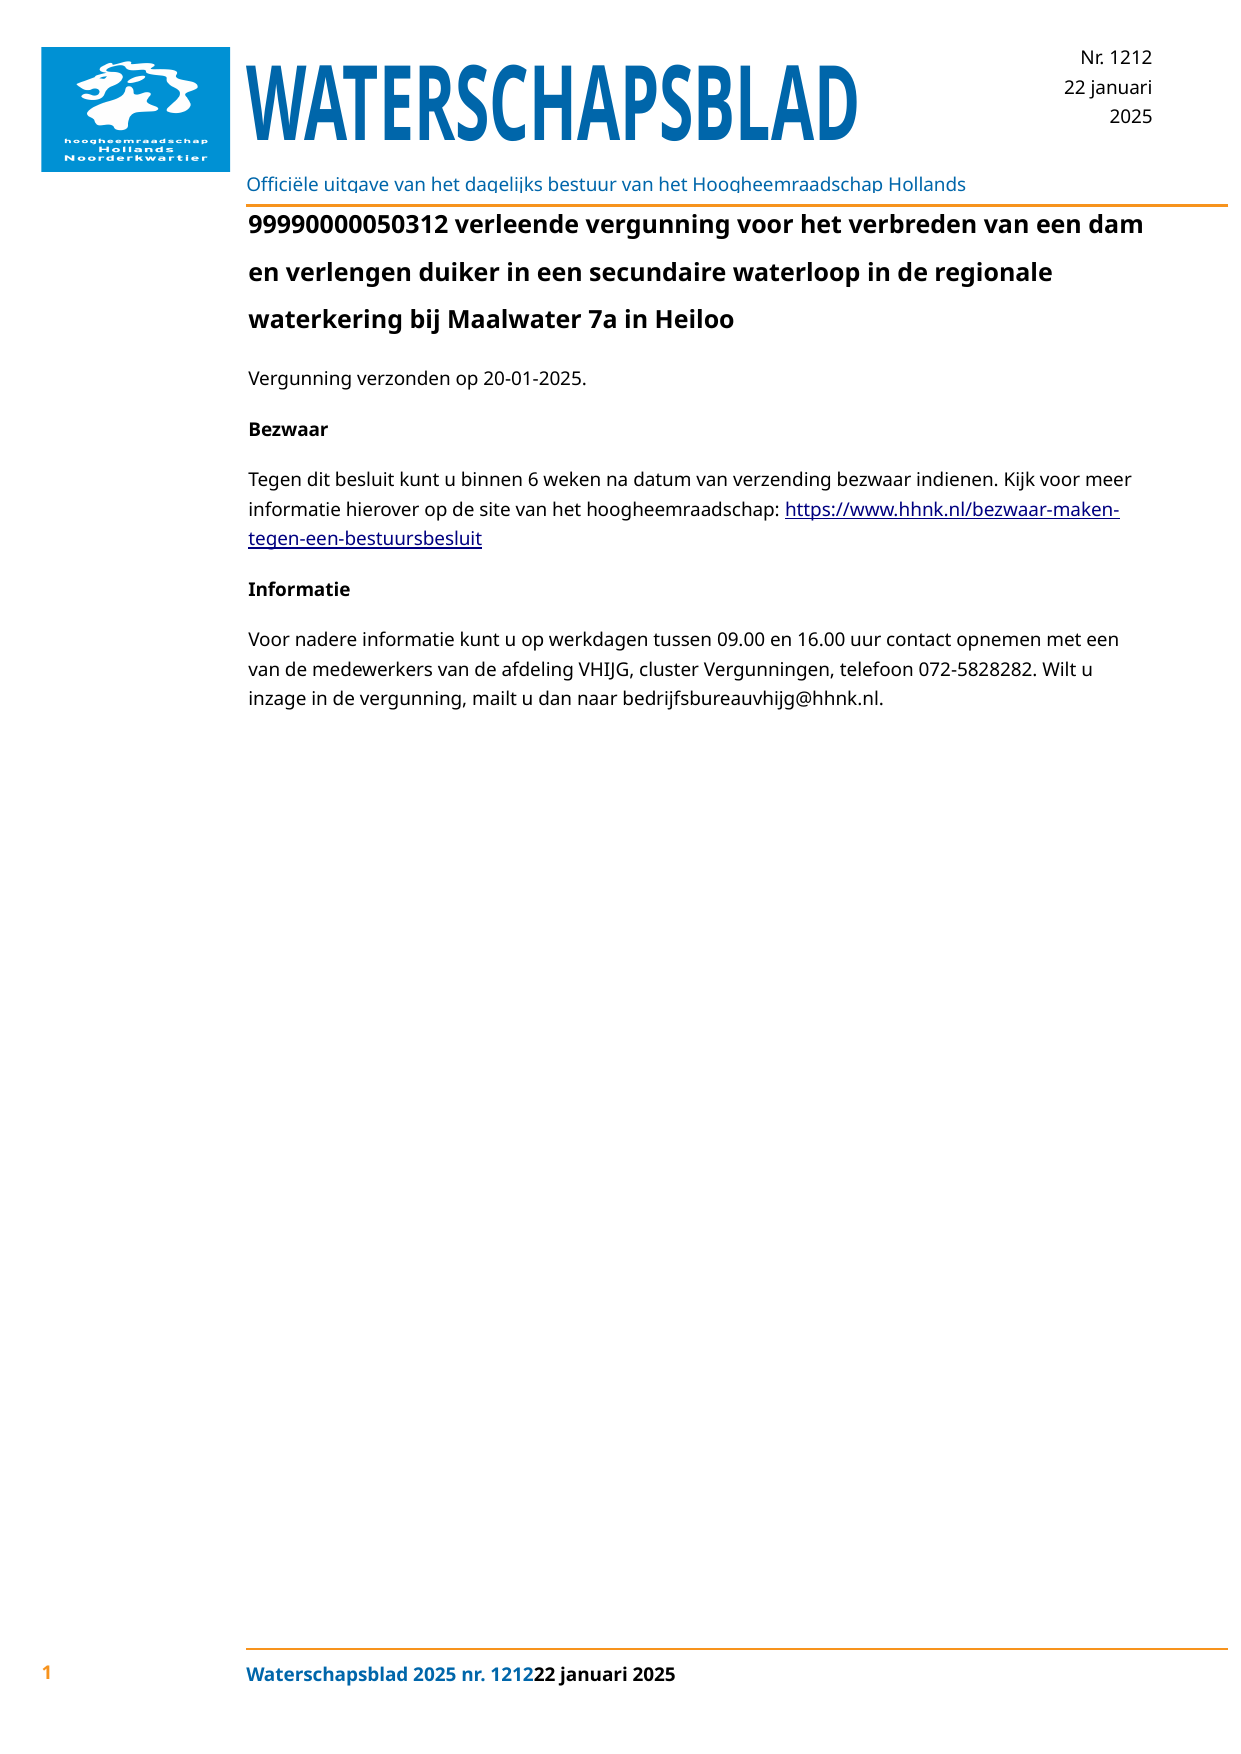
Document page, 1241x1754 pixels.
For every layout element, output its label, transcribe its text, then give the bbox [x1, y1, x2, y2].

text 99990000050312 verleende vergunning voor het verbreden van een dam en verlengen duiker in een secundaire waterloop in de regionale waterkering bij Maalwater 7a in Heiloo [248, 207, 1152, 336]
picture [118, 62, 197, 112]
text Tegen dit besluit kunt u binnen 6 weken na datum van verzending bezwaar indienen. Kijk voor meer informatie hierover op de site van het hoogheemraadschap: https://www.hhnk.nl/bezwaar-maken-tegen-een-bestuursbesluit [248, 466, 1152, 551]
text Bezwaar [248, 416, 1152, 442]
picture [129, 76, 144, 82]
text Vergunning verzonden op 20-01-2025. [248, 366, 1152, 391]
picture [88, 87, 157, 130]
text Voor nadere informatie kunt u op werkdagen tussen 09.00 en 16.00 uur contact opnemen met een van de medewerkers van de afdeling VHIJG, cluster Vergunningen, telefoon 072-5828282. Wilt u inzage in de vergunning, mailt u dan naar bedrijfsbureauvhijg@hhnk.nl. [248, 626, 1152, 711]
text Informatie [248, 576, 1152, 602]
picture [78, 64, 122, 99]
